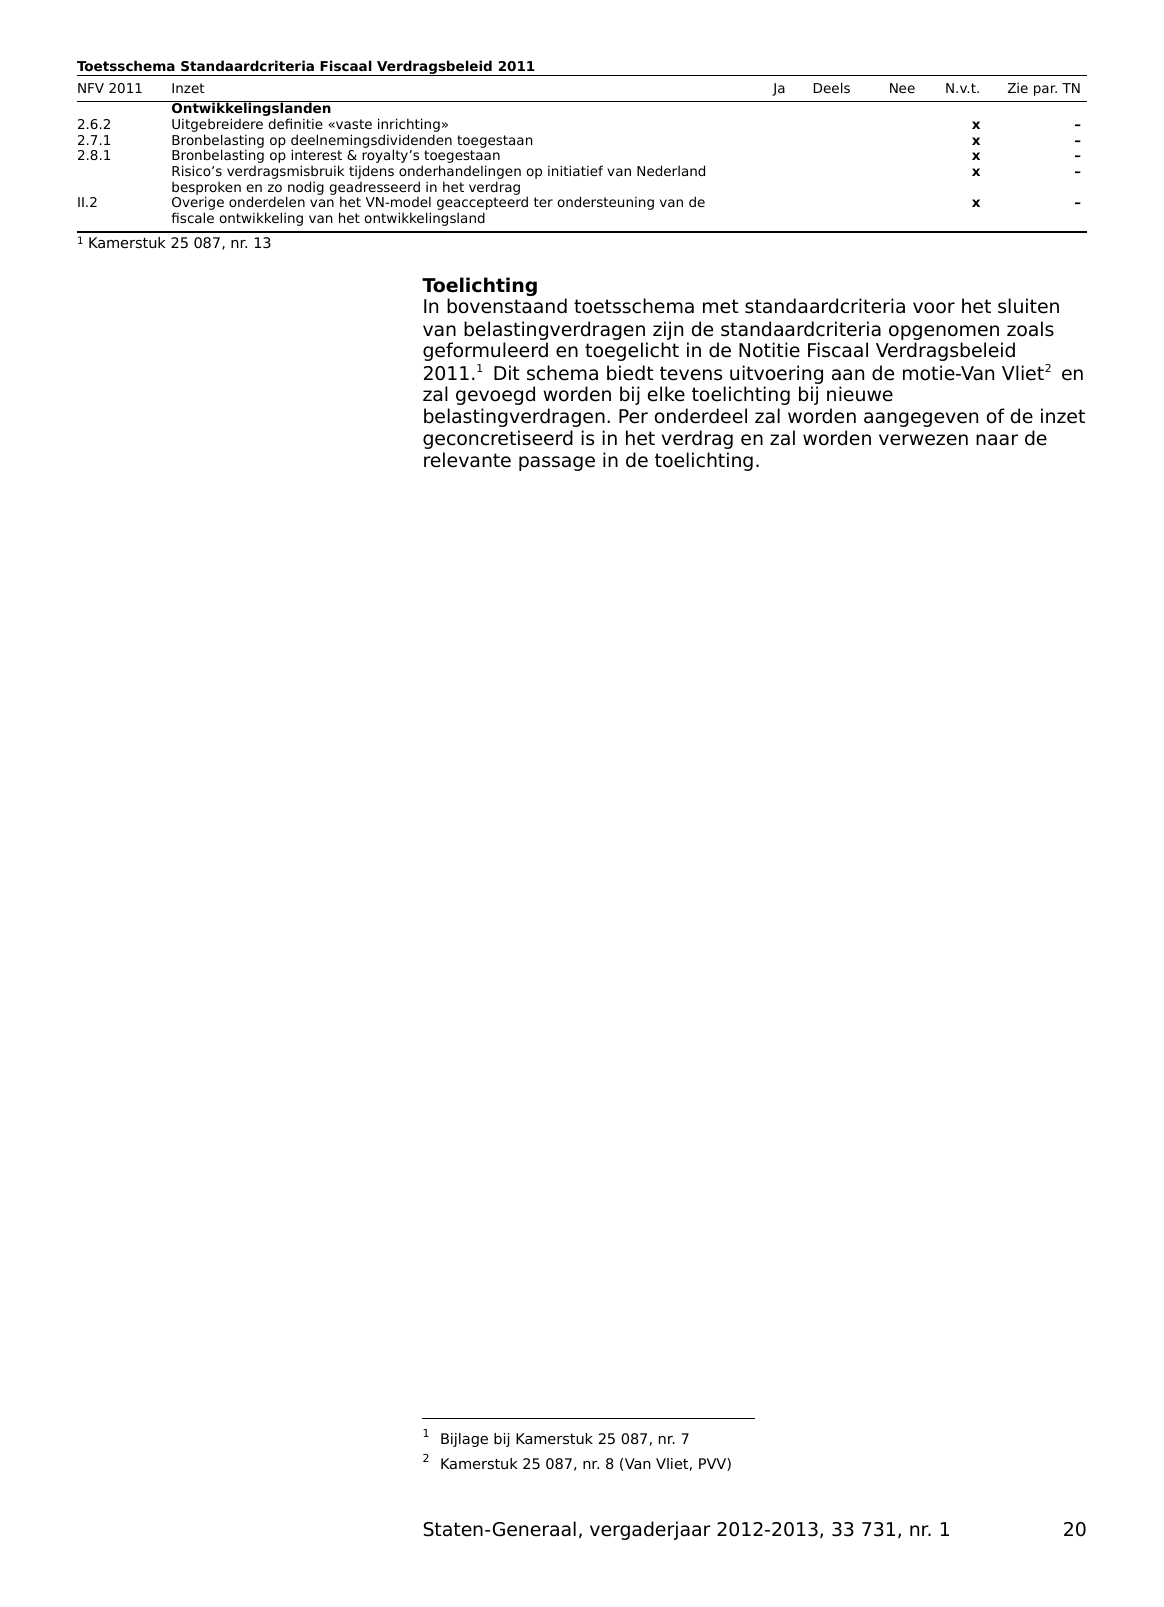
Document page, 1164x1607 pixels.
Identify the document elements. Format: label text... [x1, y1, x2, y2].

table_cell x [921, 148, 986, 164]
table_cell Uitgebreidere definitie «vaste inrichting» [165, 117, 726, 132]
table_cell [856, 164, 921, 195]
table_cell [726, 133, 791, 148]
table_cell – [986, 133, 1087, 148]
table_cell Bronbelasting op deelnemingsdividenden toegestaan [165, 133, 726, 148]
table_cell – [986, 164, 1087, 195]
table_cell 2.6.2 [77, 117, 165, 132]
table_cell [856, 117, 921, 132]
table_cell Inzet [165, 76, 726, 101]
table_cell [726, 164, 791, 195]
table_cell x [921, 195, 986, 231]
table_cell Risico’s verdragsmisbruik tijdens onderhandelingen op initiatief van Nederland besproken en zo nodig geadresseerd in het verdrag [165, 164, 726, 195]
table_cell NFV 2011 [77, 76, 165, 101]
table_cell Deels [791, 76, 856, 101]
table_cell [856, 133, 921, 148]
table_cell [726, 117, 791, 132]
table_cell [791, 148, 856, 164]
table_cell Nee [856, 76, 921, 101]
table_cell 1 Kamerstuk 25 087, nr. 13 [77, 233, 1087, 252]
table_cell [791, 195, 856, 231]
table_cell II.2 [77, 195, 165, 231]
table_cell Overige onderdelen van het VN-model geaccepteerd ter ondersteuning van de fiscale ontwikkeling van het ontwikkelingsland [165, 195, 726, 231]
table_cell x [921, 133, 986, 148]
table_cell Zie par. TN [986, 76, 1087, 101]
table_cell [726, 148, 791, 164]
table_cell Bronbelasting op interest & royalty’s toegestaan [165, 148, 726, 164]
table_cell [791, 164, 856, 195]
table_cell – [986, 117, 1087, 132]
table_cell Ontwikkelingslanden [165, 102, 1087, 117]
table_cell [791, 133, 856, 148]
table_cell 2.8.1 [77, 148, 165, 164]
table_cell N.v.t. [921, 76, 986, 101]
table_cell [856, 148, 921, 164]
table_cell 2.7.1 [77, 133, 165, 148]
table_header Toetsschema Standaardcriteria Fiscaal Verdragsbeleid 2011 [77, 59, 1087, 75]
text Kamerstuk 25 087, nr. 8 (Van Vliet, PVV) [422, 1452, 1087, 1474]
table_cell – [986, 148, 1087, 164]
table_cell [77, 102, 165, 117]
table_cell – [986, 195, 1087, 231]
text Toelichting [422, 274, 1087, 296]
text Bijlage bij Kamerstuk 25 087, nr. 7 [422, 1427, 1087, 1449]
table_cell [856, 195, 921, 231]
table_cell [77, 164, 165, 195]
table_cell x [921, 164, 986, 195]
table_cell x [921, 117, 986, 132]
table_cell [726, 195, 791, 231]
text In bovenstaand toetsschema met standaardcriteria voor het sluiten van belastingverdragen zijn de standaardcriteria opgenomen zoals geformuleerd en toegelicht in de Notitie Fiscaal Verdragsbeleid 2011. Dit schema biedt tevens uitvoering aan de motie-Van Vliet en zal gevoegd worden bij elke toelichting bij nieuwe belastingverdragen. Per onderdeel zal worden aangegeven of de inzet geconcretiseerd is in het verdrag en zal worden verwezen naar de relevante passage in de toelichting. [422, 296, 1087, 472]
table_cell Ja [726, 76, 791, 101]
table_cell [791, 117, 856, 132]
